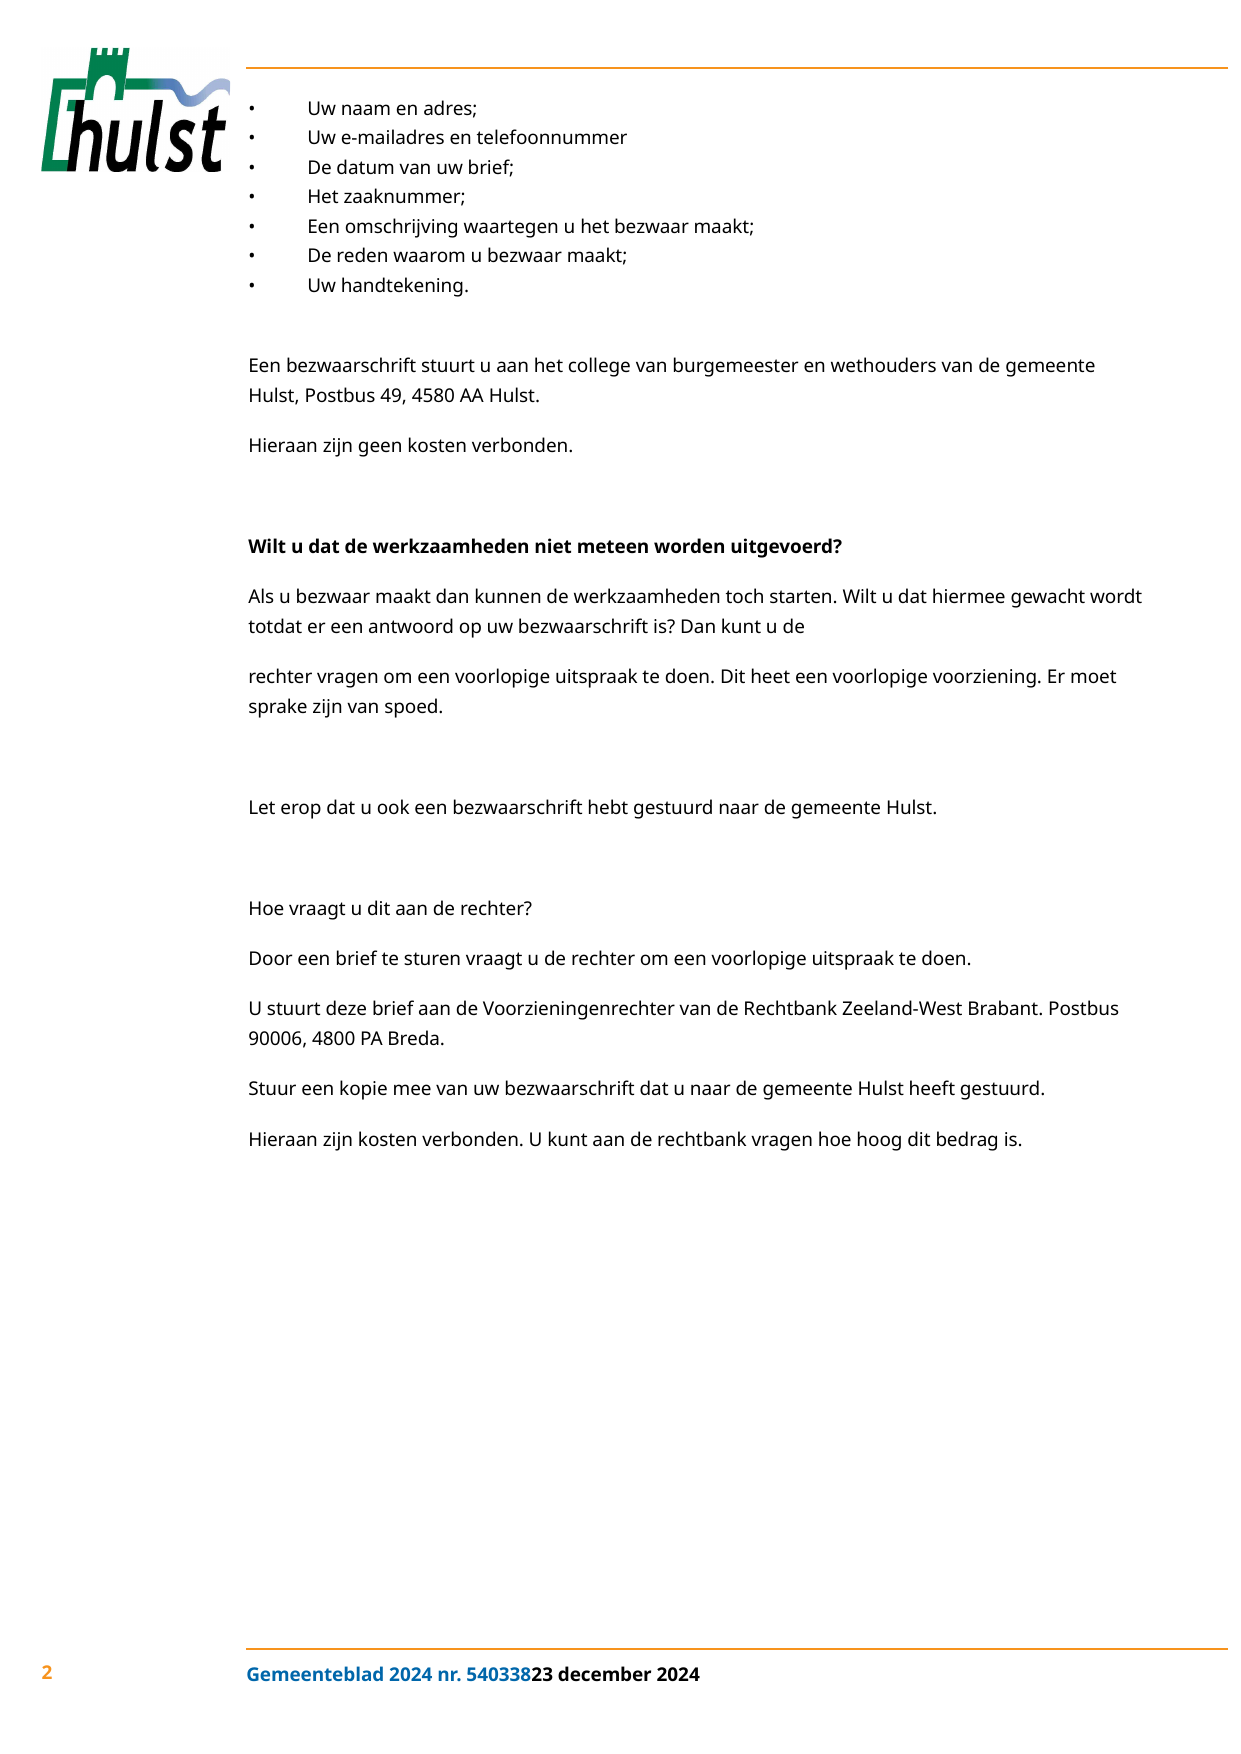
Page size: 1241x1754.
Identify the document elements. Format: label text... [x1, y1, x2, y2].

list Een omschrijving waartegen u het bezwaar maakt; [248, 213, 1152, 239]
text U stuurt deze brief aan de Voorzieningenrechter van de Rechtbank Zeeland-West Brabant. Postbus 90006, 4800 PA Breda. [248, 996, 1152, 1051]
text Hieraan zijn geen kosten verbonden. [248, 432, 1152, 458]
picture [41, 47, 231, 172]
text Let erop dat u ook een bezwaarschrift hebt gestuurd naar de gemeente Hulst. [248, 794, 1152, 820]
text Hieraan zijn kosten verbonden. U kunt aan de rechtbank vragen hoe hoog dit bedrag is. [248, 1126, 1152, 1152]
text rechter vragen om een voorlopige uitspraak te doen. Dit heet een voorlopige voorziening. Er moet sprake zijn van spoed. [248, 663, 1152, 719]
text Door een brief te sturen vraagt u de rechter om een voorlopige uitspraak te doen. [248, 945, 1152, 971]
text Hoe vraagt u dit aan de rechter? [248, 895, 1152, 921]
list De reden waarom u bezwaar maakt; [248, 243, 1152, 268]
text Stuur een kopie mee van uw bezwaarschrift dat u naar de gemeente Hulst heeft gestuurd. [248, 1076, 1152, 1101]
text Wilt u dat de werkzaamheden niet meteen worden uitgevoerd? [248, 533, 1152, 559]
list Het zaaknummer; [248, 183, 1152, 209]
text Een bezwaarschrift stuurt u aan het college van burgemeester en wethouders van de gemeente Hulst, Postbus 49, 4580 AA Hulst. [248, 352, 1152, 408]
list Uw handtekening. [248, 272, 1152, 298]
text Als u bezwaar maakt dan kunnen de werkzaamheden toch starten. Wilt u dat hiermee gewacht wordt totdat er een antwoord op uw bezwaarschrift is? Dan kunt u de [248, 583, 1152, 639]
list De datum van uw brief; [248, 154, 1152, 180]
list Uw naam en adres; [248, 95, 1152, 121]
list Uw e-mailadres en telefoonnummer [248, 124, 1152, 150]
